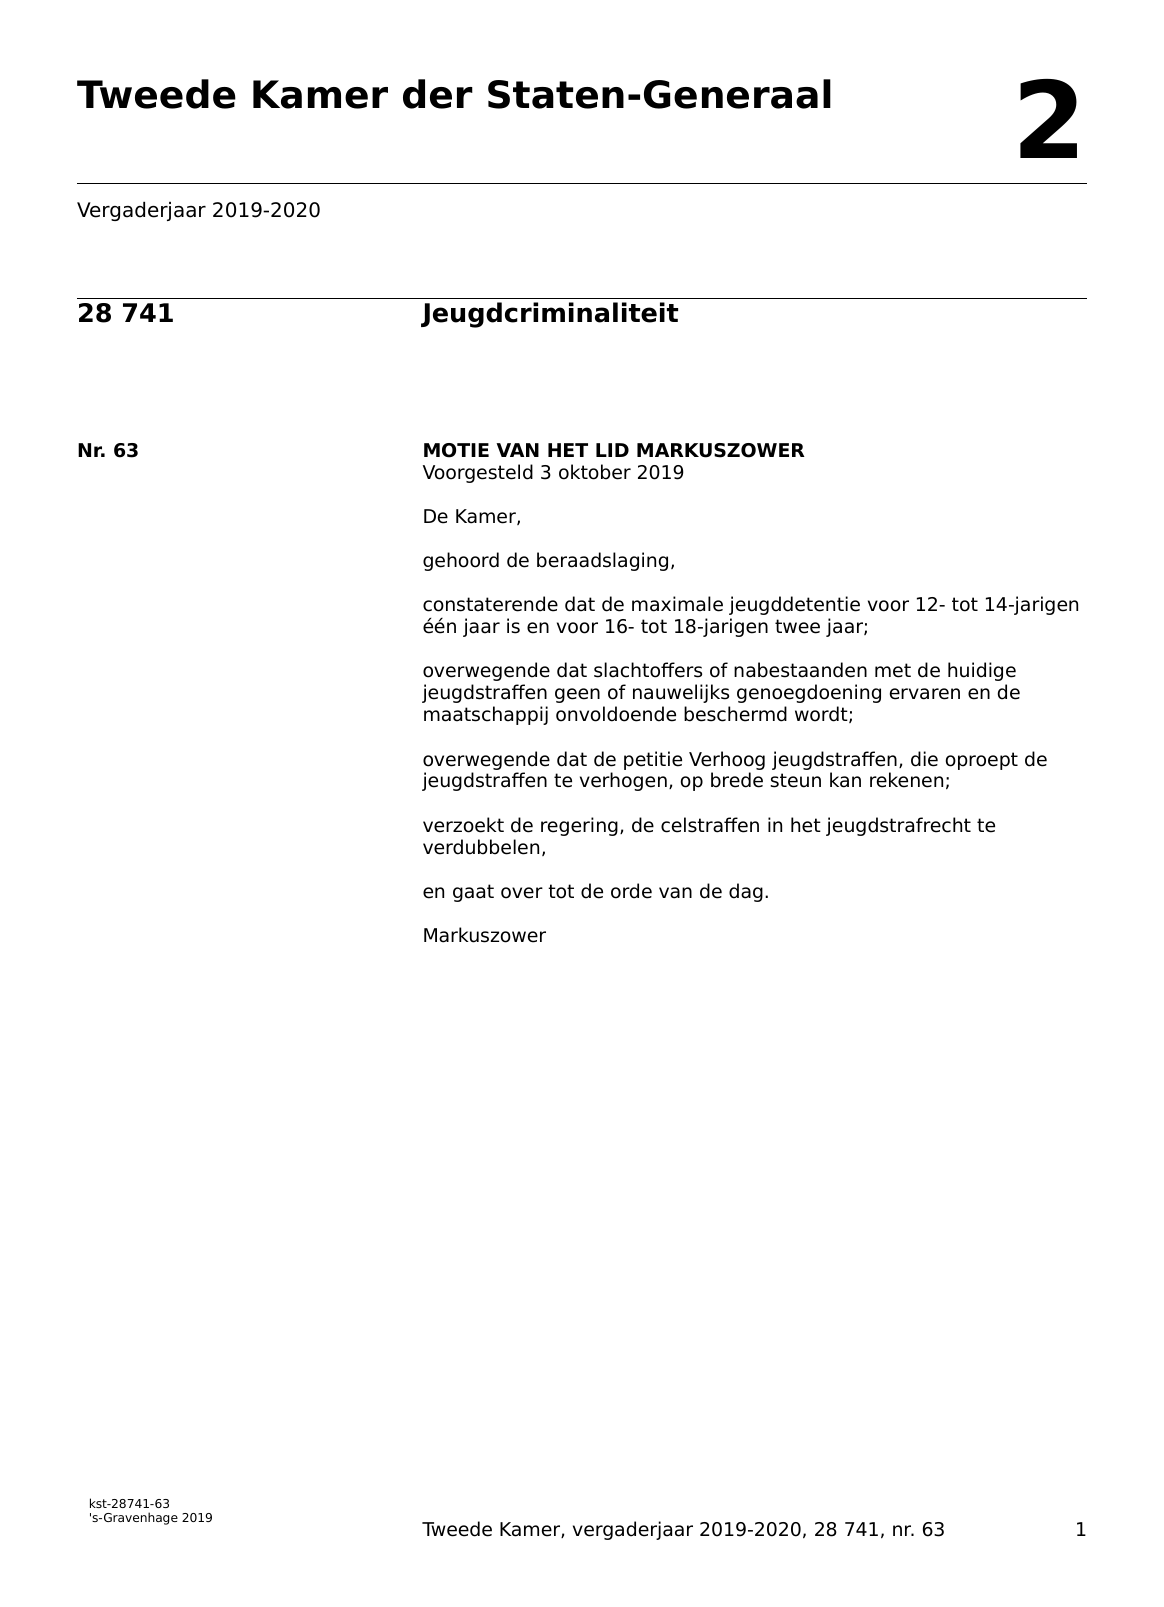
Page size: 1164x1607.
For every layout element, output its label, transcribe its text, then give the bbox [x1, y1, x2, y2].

text Voorgesteld 3 oktober 2019 [422, 462, 1087, 484]
text overwegende dat slachtoffers of nabestaanden met de huidige jeugdstraffen geen of nauwelijks genoegdoening ervaren en de maatschappij onvoldoende beschermd wordt; [422, 660, 1087, 726]
table_header Tweede Kamer der Staten-Generaal [77, 59, 886, 183]
subtitle 28 741 Jeugdcriminaliteit [77, 299, 1087, 329]
text De Kamer, [422, 506, 1087, 528]
table_header 2 [886, 59, 1087, 183]
text constaterende dat de maximale jeugddetentie voor 12- tot 14-jarigen één jaar is en voor 16- tot 18-jarigen twee jaar; [422, 594, 1087, 638]
text gehoord de beraadslaging, [422, 550, 1087, 572]
text overwegende dat de petitie Verhoog jeugdstraffen, die oproept de jeugdstraffen te verhogen, op brede steun kan rekenen; [422, 748, 1087, 792]
text Markuszower [422, 925, 1087, 947]
text verzoekt de regering, de celstraffen in het jeugdstrafrecht te verdubbelen, [422, 814, 1087, 858]
text en gaat over tot de orde van de dag. [422, 881, 1087, 903]
text kst-28741-63 [88, 1497, 323, 1511]
table_cell Vergaderjaar 2019-2020 [77, 184, 1087, 298]
text 's-Gravenhage 2019 [88, 1511, 323, 1525]
subtitle Nr. 63 MOTIE VAN HET LID MARKUSZOWER [77, 440, 1087, 462]
